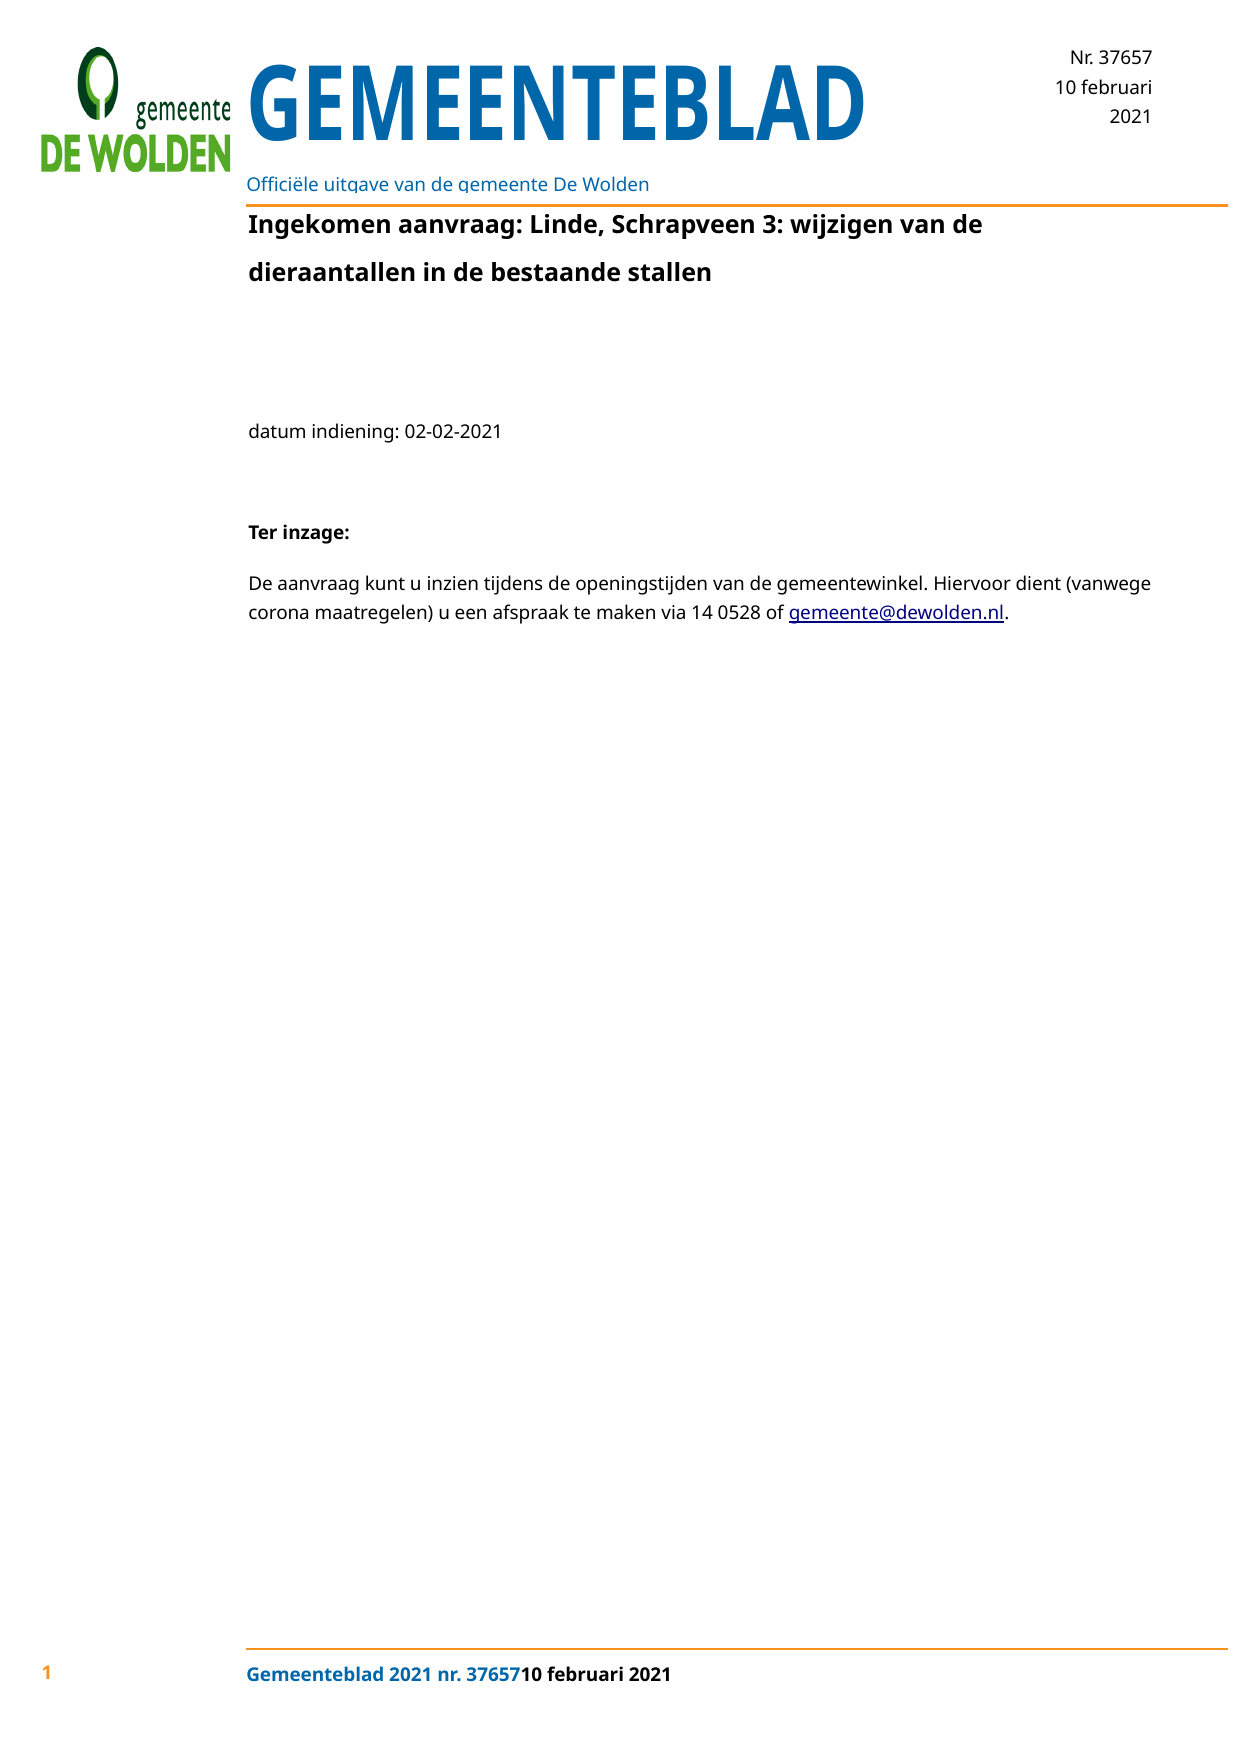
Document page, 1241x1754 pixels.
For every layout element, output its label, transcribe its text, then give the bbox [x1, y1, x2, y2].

text Ingekomen aanvraag: Linde, Schrapveen 3: wijzigen van de dieraantallen in de bestaande stallen [248, 207, 1152, 288]
text datum indiening: 02-02-2021 [248, 419, 1152, 444]
text De aanvraag kunt u inzien tijdens de openingstijden van de gemeentewinkel. Hiervoor dient (vanwege corona maatregelen) u een afspraak te maken via 14 0528 of gemeente@dewolden.nl. [248, 570, 1152, 625]
picture [41, 47, 231, 172]
text Ter inzage: [248, 519, 1152, 545]
